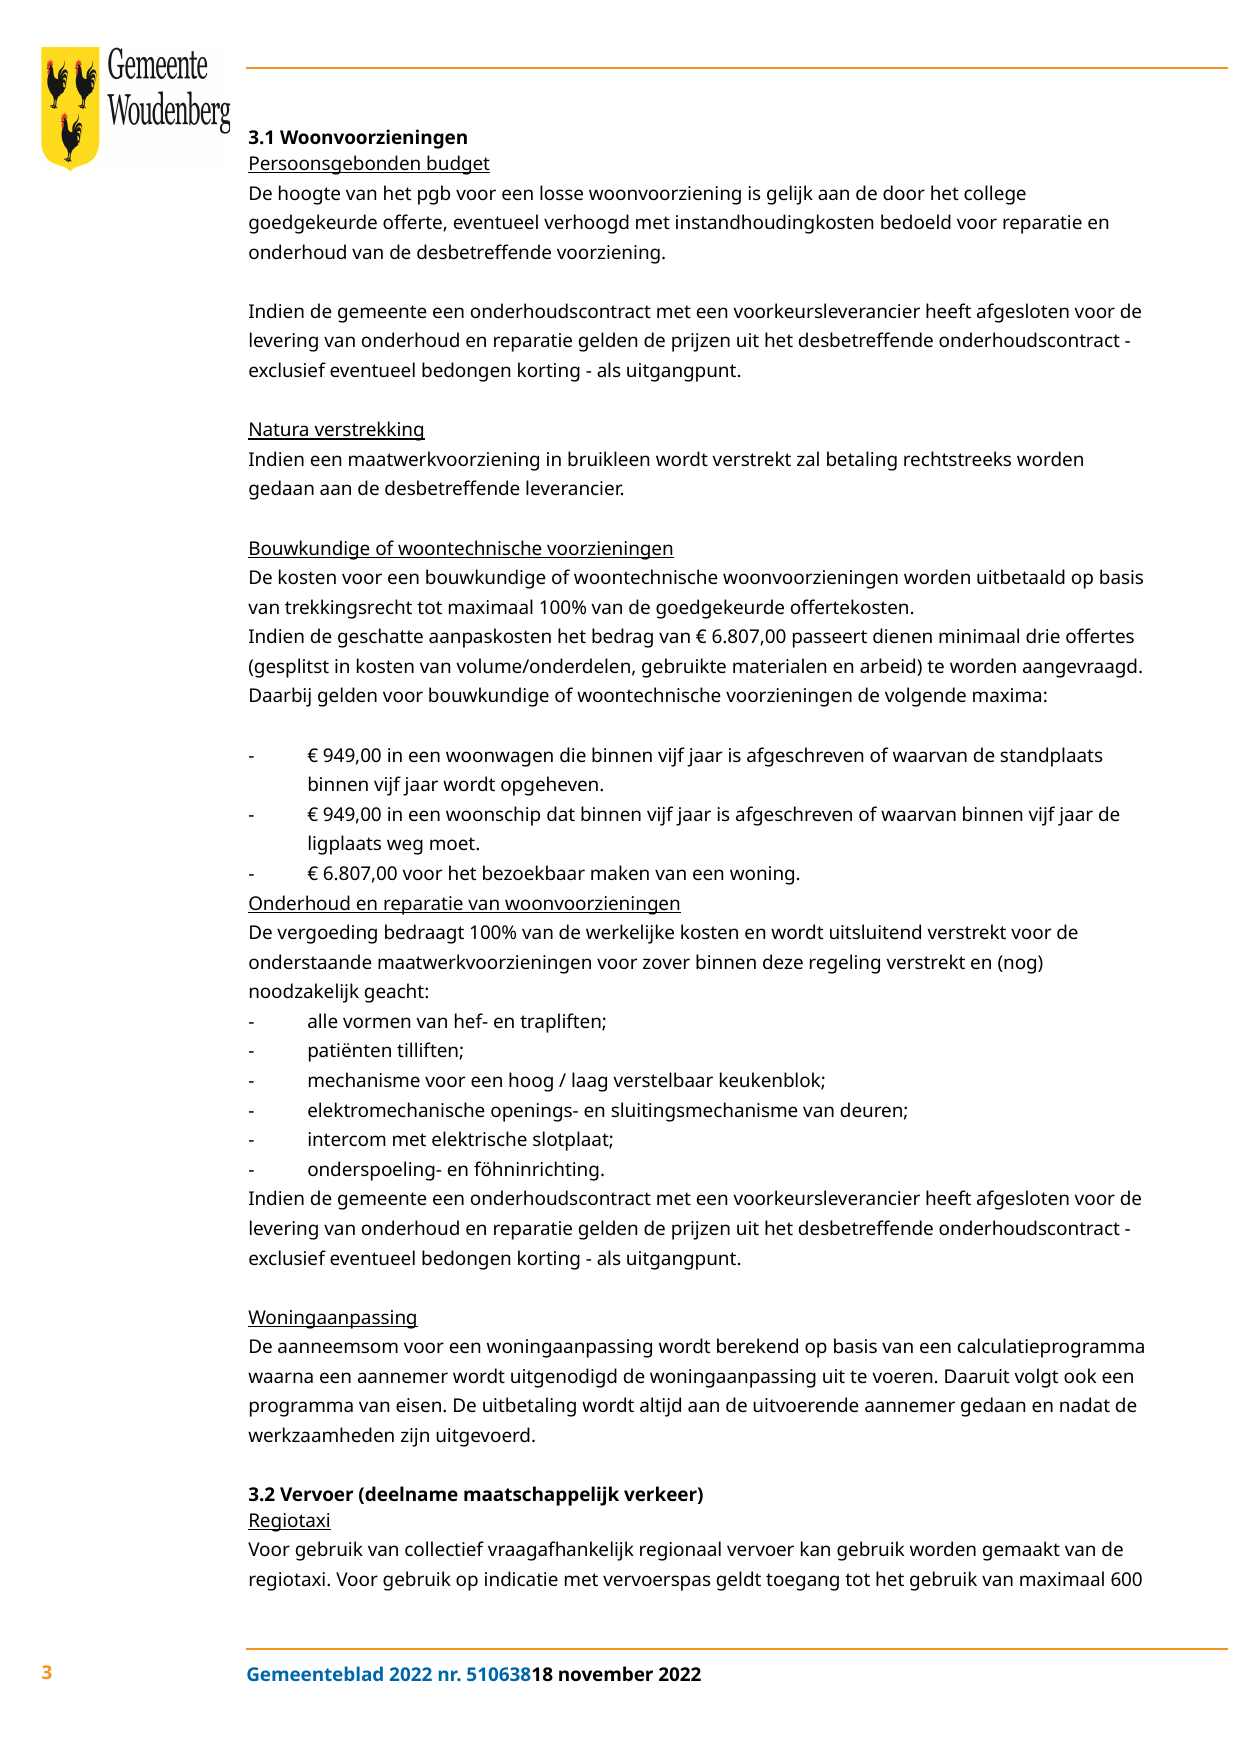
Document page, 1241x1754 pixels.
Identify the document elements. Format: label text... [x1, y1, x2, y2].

list alle vormen van hef- en trapliften; [248, 1008, 1152, 1034]
text Natura verstrekking [248, 416, 1152, 442]
text Indien een maatwerkvoorziening in bruikleen wordt verstrekt zal betaling rechtstreeks worden gedaan aan de desbetreffende leverancier. [248, 446, 1152, 501]
text Indien de geschatte aanpaskosten het bedrag van € 6.807,00 passeert dienen minimaal drie offertes (gesplitst in kosten van volume/onderdelen, gebruikte materialen en arbeid) te worden aangevraagd. Daarbij gelden voor bouwkundige of woontechnische voorzieningen de volgende maxima: [248, 623, 1152, 708]
text De aanneemsom voor een woningaanpassing wordt berekend op basis van een calculatieprogramma waarna een aannemer wordt uitgenodigd de woningaanpassing uit te voeren. Daaruit volgt ook een programma van eisen. De uitbetaling wordt altijd aan de uitvoerende aannemer gedaan en nadat de werkzaamheden zijn uitgevoerd. [248, 1333, 1152, 1448]
picture [41, 47, 231, 172]
list € 949,00 in een woonwagen die binnen vijf jaar is afgeschreven of waarvan de standplaats binnen vijf jaar wordt opgeheven. [248, 742, 1152, 797]
list intercom met elektrische slotplaat; [248, 1126, 1152, 1152]
text Onderhoud en reparatie van woonvoorzieningen [248, 890, 1152, 915]
text 3.1 Woonvoorzieningen [248, 124, 1152, 150]
text Voor gebruik van collectief vraagafhankelijk regionaal vervoer kan gebruik worden gemaakt van de regiotaxi. Voor gebruik op indicatie met vervoerspas geldt toegang tot het gebruik van maximaal 600 [248, 1537, 1152, 1592]
list € 6.807,00 voor het bezoekbaar maken van een woning. [248, 860, 1152, 886]
list € 949,00 in een woonschip dat binnen vijf jaar is afgeschreven of waarvan binnen vijf jaar de ligplaats weg moet. [248, 801, 1152, 856]
list elektromechanische openings- en sluitingsmechanisme van deuren; [248, 1097, 1152, 1122]
list onderspoeling- en föhninrichting. [248, 1156, 1152, 1182]
text Indien de gemeente een onderhoudscontract met een voorkeursleverancier heeft afgesloten voor de levering van onderhoud en reparatie gelden de prijzen uit het desbetreffende onderhoudscontract - exclusief eventueel bedongen korting - als uitgangpunt. [248, 298, 1152, 383]
text De vergoeding bedraagt 100% van de werkelijke kosten en wordt uitsluitend verstrekt voor de onderstaande maatwerkvoorzieningen voor zover binnen deze regeling verstrekt en (nog) noodzakelijk geacht: [248, 919, 1152, 1004]
text Indien de gemeente een onderhoudscontract met een voorkeursleverancier heeft afgesloten voor de levering van onderhoud en reparatie gelden de prijzen uit het desbetreffende onderhoudscontract - exclusief eventueel bedongen korting - als uitgangpunt. [248, 1186, 1152, 1270]
text De hoogte van het pgb voor een losse woonvoorziening is gelijk aan de door het college goedgekeurde offerte, eventueel verhoogd met instandhoudingkosten bedoeld voor reparatie en onderhoud van de desbetreffende voorziening. [248, 180, 1152, 264]
text De kosten voor een bouwkundige of woontechnische woonvoorzieningen worden uitbetaald op basis van trekkingsrecht tot maximaal 100% van de goedgekeurde offertekosten. [248, 564, 1152, 619]
text 3.2 Vervoer (deelname maatschappelijk verkeer) [248, 1481, 1152, 1507]
text Regiotaxi [248, 1507, 1152, 1533]
text Bouwkundige of woontechnische voorzieningen [248, 535, 1152, 560]
list mechanisme voor een hoog / laag verstelbaar keukenblok; [248, 1067, 1152, 1093]
list patiënten tilliften; [248, 1038, 1152, 1063]
text Persoonsgebonden budget [248, 150, 1152, 176]
text Woningaanpassing [248, 1304, 1152, 1329]
